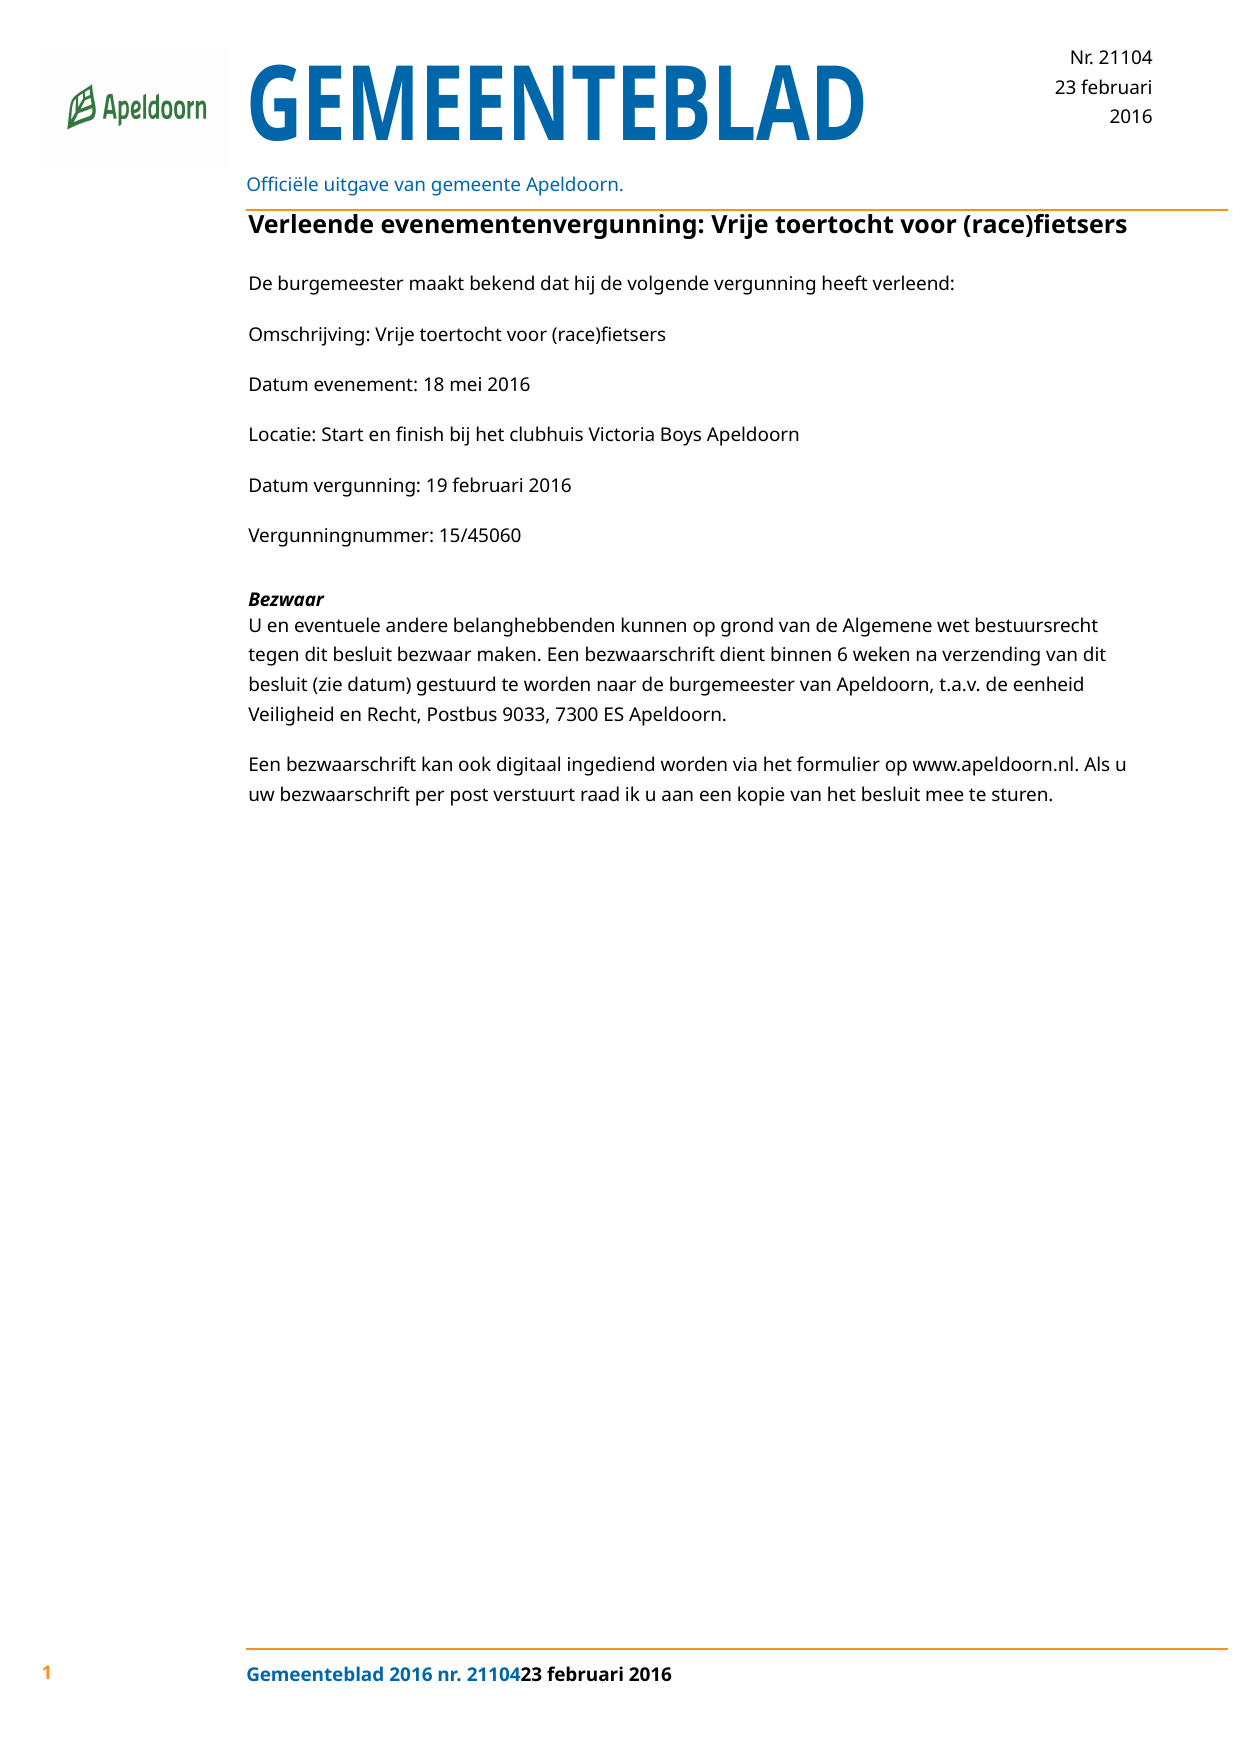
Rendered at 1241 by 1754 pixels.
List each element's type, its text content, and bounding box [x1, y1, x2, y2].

text Verleende evenementenvergunning: Vrije toertocht voor (race)fietsers [248, 211, 1152, 241]
text Locatie: Start en finish bij het clubhuis Victoria Boys Apeldoorn [248, 422, 1152, 447]
picture [41, 47, 231, 172]
text Vergunningnummer: 15/45060 [248, 522, 1152, 548]
text Bezwaar [248, 586, 1152, 612]
text Een bezwaarschrift kan ook digitaal ingediend worden via het formulier op www.apeldoorn.nl. Als u uw bezwaarschrift per post verstuurt raad ik u aan een kopie van het besluit mee te sturen. [248, 751, 1152, 807]
text De burgemeester maakt bekend dat hij de volgende vergunning heeft verleend: [248, 270, 1152, 296]
text Datum vergunning: 19 februari 2016 [248, 472, 1152, 498]
text Datum evenement: 18 mei 2016 [248, 371, 1152, 397]
text U en eventuele andere belanghebbenden kunnen op grond van de Algemene wet bestuursrecht tegen dit besluit bezwaar maken. Een bezwaarschrift dient binnen 6 weken na verzending van dit besluit (zie datum) gestuurd te worden naar de burgemeester van Apeldoorn, t.a.v. de eenheid Veiligheid en Recht, Postbus 9033, 7300 ES Apeldoorn. [248, 612, 1152, 727]
text Omschrijving: Vrije toertocht voor (race)fietsers [248, 321, 1152, 346]
